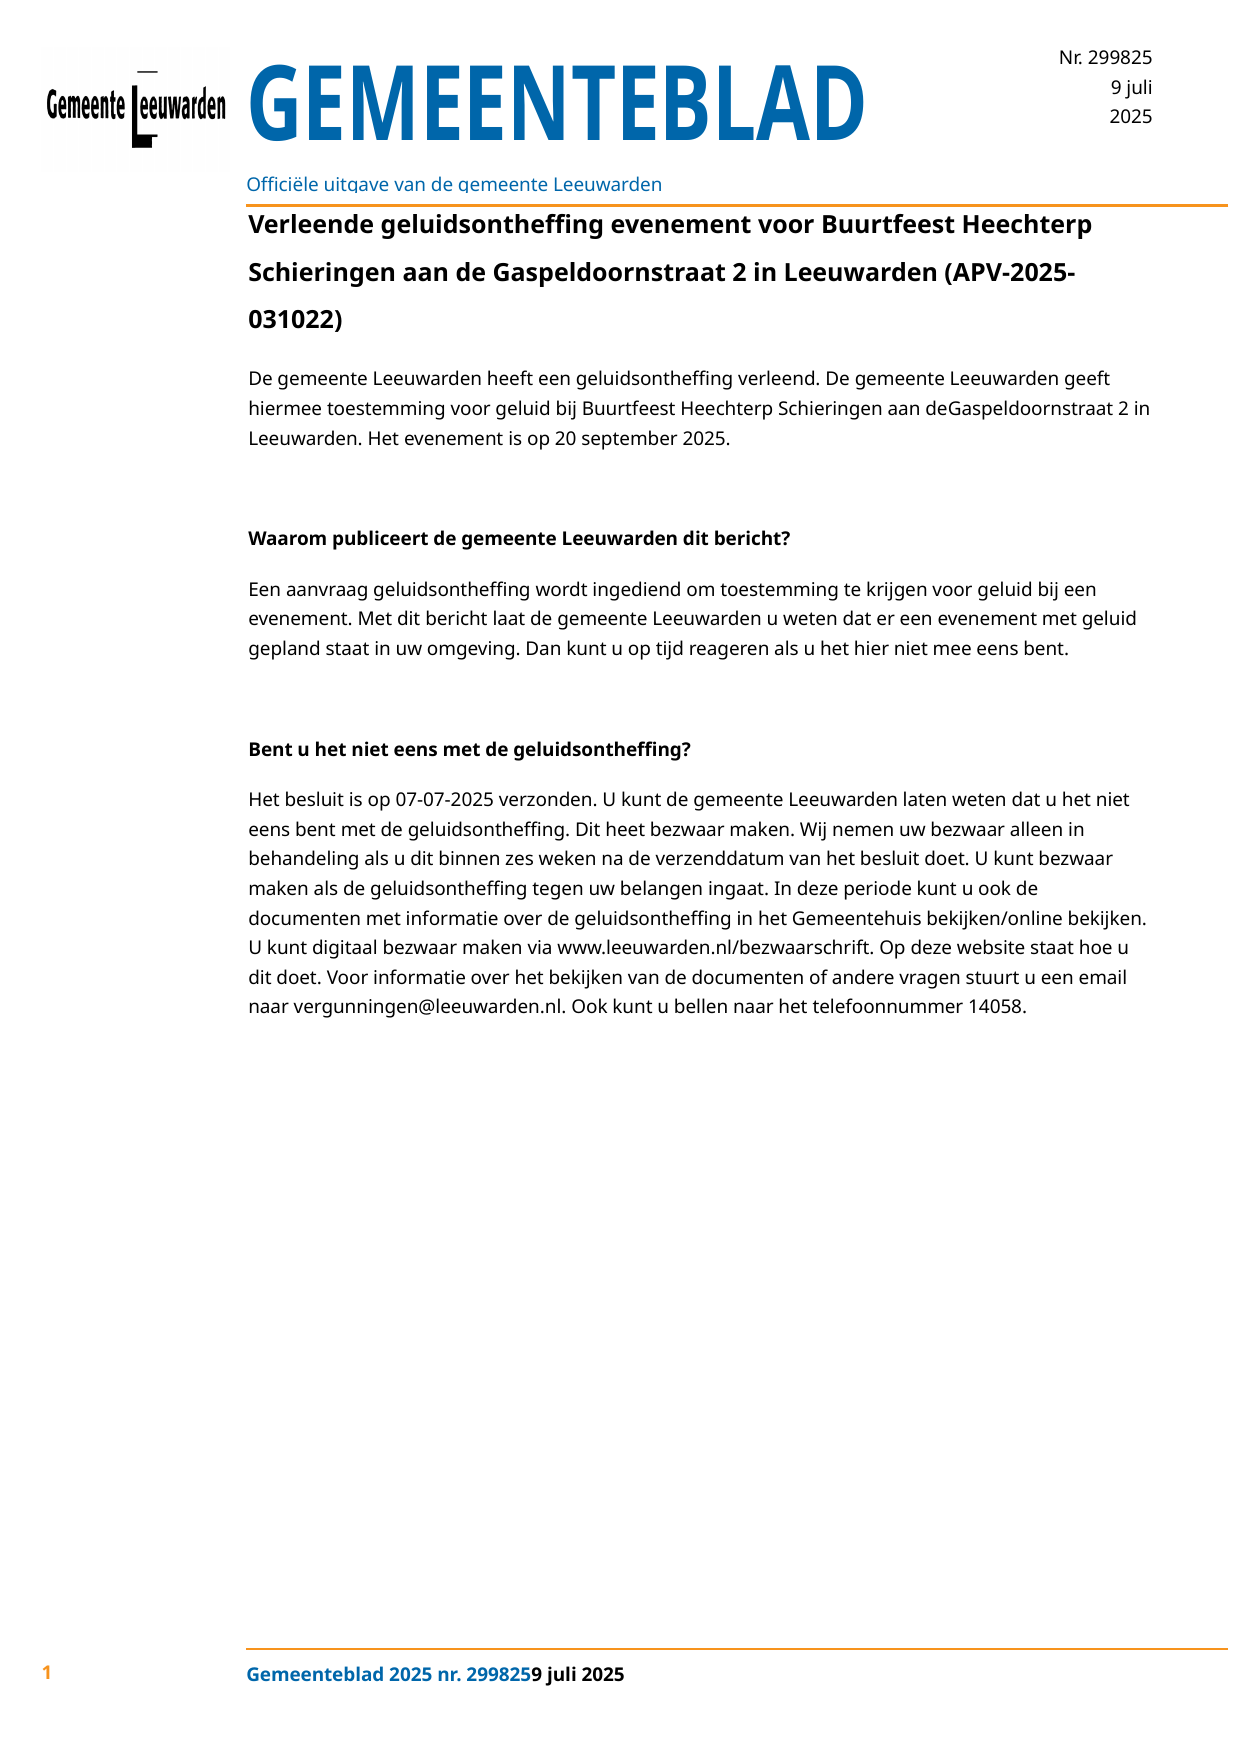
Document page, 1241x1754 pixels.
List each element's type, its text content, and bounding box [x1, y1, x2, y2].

text Bent u het niet eens met de geluidsontheffing? [248, 736, 1152, 762]
text Waarom publiceert de gemeente Leeuwarden dit bericht? [248, 526, 1152, 551]
text Het besluit is op 07-07-2025 verzonden. U kunt de gemeente Leeuwarden laten weten dat u het niet eens bent met de geluidsontheffing. Dit heet bezwaar maken. Wij nemen uw bezwaar alleen in behandeling als u dit binnen zes weken na de verzenddatum van het besluit doet. U kunt bezwaar maken als de geluidsontheffing tegen uw belangen ingaat. In deze periode kunt u ook de documenten met informatie over de geluidsontheffing in het Gemeentehuis bekijken/online bekijken. U kunt digitaal bezwaar maken via www.leeuwarden.nl/bezwaarschrift. Op deze website staat hoe u dit doet. Voor informatie over het bekijken van de documenten of andere vragen stuurt u een email naar vergunningen@leeuwarden.nl. Ook kunt u bellen naar het telefoonnummer 14058. [248, 786, 1152, 1019]
text Een aanvraag geluidsontheffing wordt ingediend om toestemming te krijgen voor geluid bij een evenement. Met dit bericht laat de gemeente Leeuwarden u weten dat er een evenement met geluid gepland staat in uw omgeving. Dan kunt u op tijd reageren als u het hier niet mee eens bent. [248, 576, 1152, 661]
picture [41, 47, 231, 172]
text Verleende geluidsontheffing evenement voor Buurtfeest Heechterp Schieringen aan de Gaspeldoornstraat 2 in Leeuwarden (APV-2025-031022) [248, 207, 1152, 336]
text De gemeente Leeuwarden heeft een geluidsontheffing verleend. De gemeente Leeuwarden geeft hiermee toestemming voor geluid bij Buurtfeest Heechterp Schieringen aan deGaspeldoornstraat 2 in Leeuwarden. Het evenement is op 20 september 2025. [248, 366, 1152, 450]
